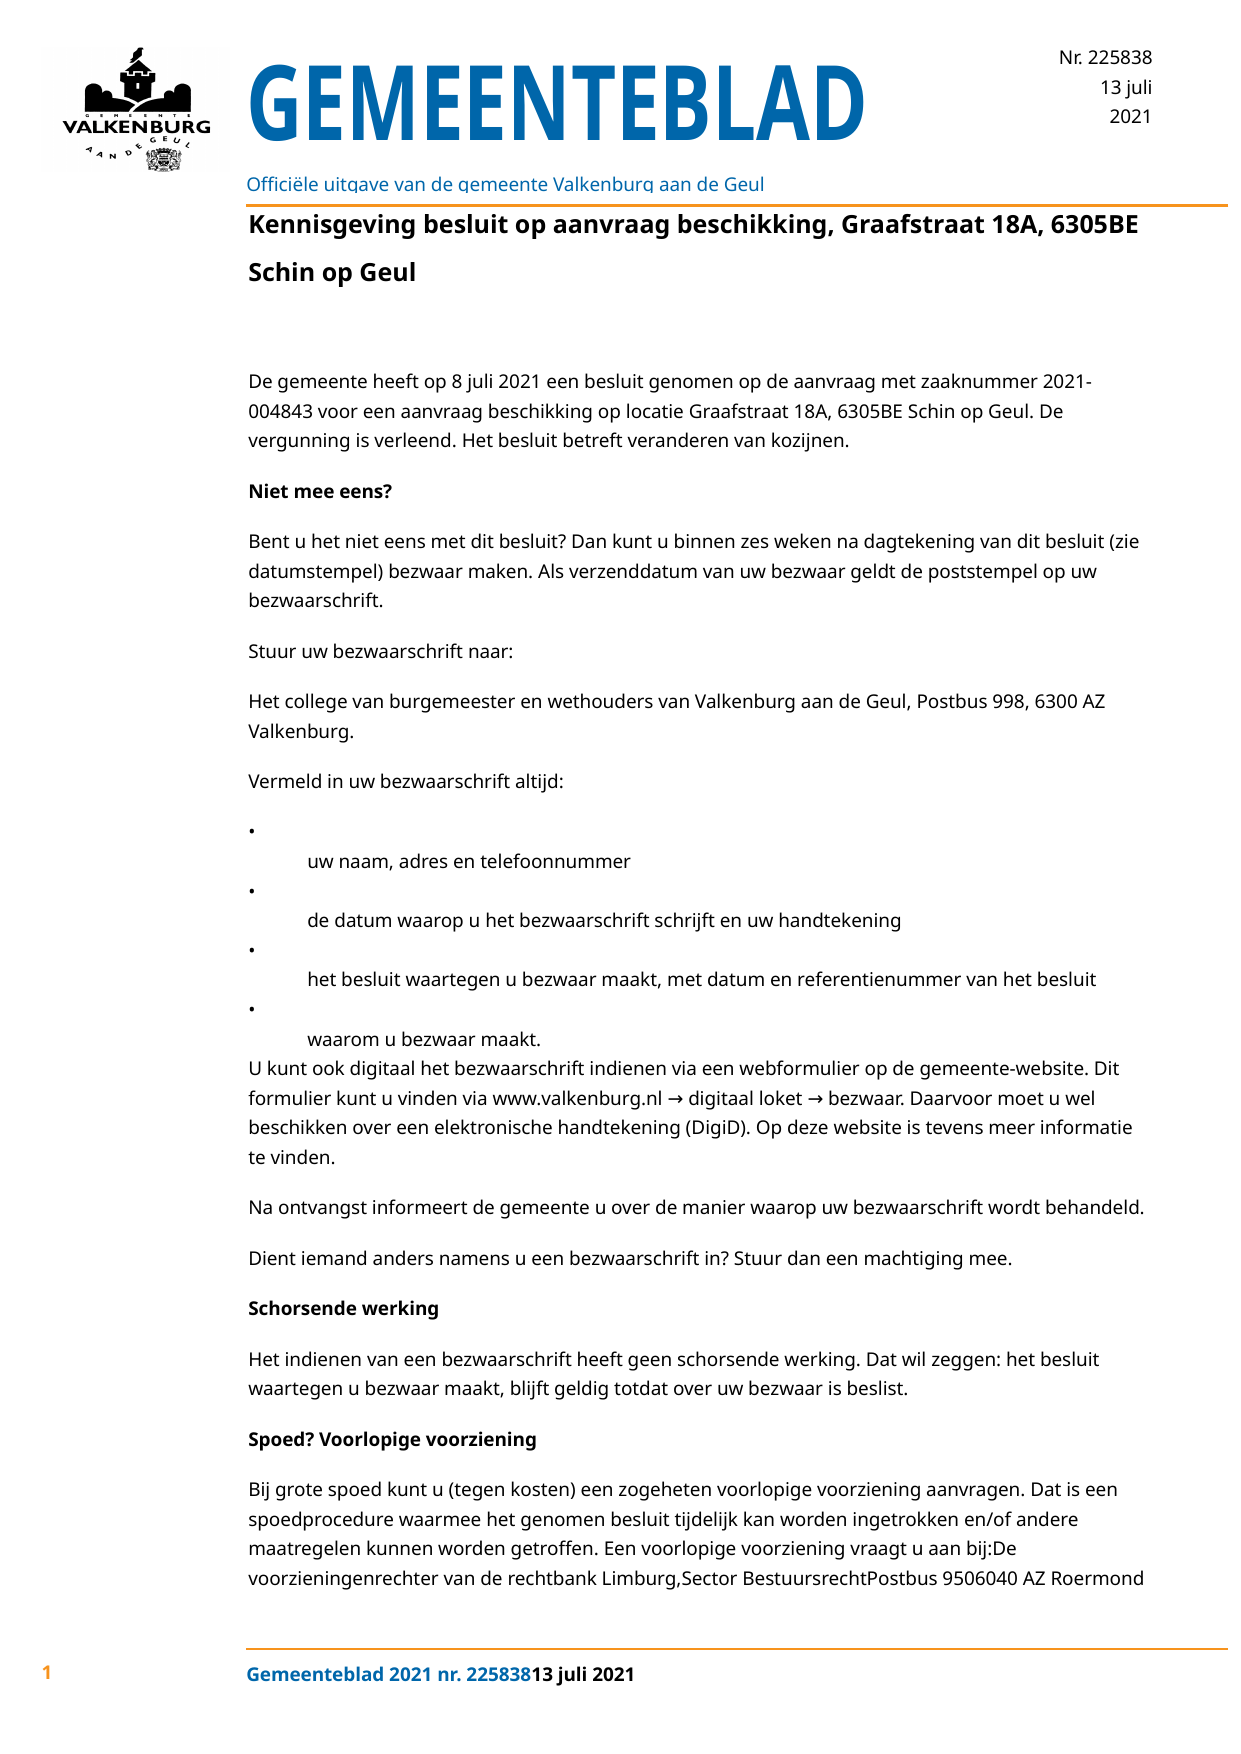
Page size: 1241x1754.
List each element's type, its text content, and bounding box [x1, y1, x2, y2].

list uw naam, adres en telefoonnummer [248, 848, 1152, 874]
text Bent u het niet eens met dit besluit? Dan kunt u binnen zes weken na dagtekening van dit besluit (zie datumstempel) bezwaar maken. Als verzenddatum van uw bezwaar geldt de poststempel op uw bezwaarschrift. [248, 528, 1152, 613]
text Schorsende werking [248, 1295, 1152, 1321]
text Spoed? Voorlopige voorziening [248, 1426, 1152, 1452]
text Na ontvangst informeert de gemeente u over de manier waarop uw bezwaarschrift wordt behandeld. [248, 1194, 1152, 1220]
text Kennisgeving besluit op aanvraag beschikking, Graafstraat 18A, 6305BE Schin op Geul [248, 207, 1152, 288]
text Niet mee eens? [248, 478, 1152, 504]
text De gemeente heeft op 8 juli 2021 een besluit genomen op de aanvraag met zaaknummer 2021-004843 voor een aanvraag beschikking op locatie Graafstraat 18A, 6305BE Schin op Geul. De vergunning is verleend. Het besluit betreft veranderen van kozijnen. [248, 368, 1152, 453]
list het besluit waartegen u bezwaar maakt, met datum en referentienummer van het besluit [248, 967, 1152, 992]
text Het indienen van een bezwaarschrift heeft geen schorsende werking. Dat wil zeggen: het besluit waartegen u bezwaar maakt, blijft geldig totdat over uw bezwaar is beslist. [248, 1346, 1152, 1401]
text Stuur uw bezwaarschrift naar: [248, 638, 1152, 664]
list de datum waarop u het bezwaarschrift schrijft en uw handtekening [248, 907, 1152, 933]
text Bij grote spoed kunt u (tegen kosten) een zogeheten voorlopige voorziening aanvragen. Dat is een spoedprocedure waarmee het genomen besluit tijdelijk kan worden ingetrokken en/of andere maatregelen kunnen worden getroffen. Een voorlopige voorziening vraagt u aan bij:De voorzieningenrechter van de rechtbank Limburg,Sector BestuursrechtPostbus 9506040 AZ Roermond [248, 1476, 1152, 1591]
list waarom u bezwaar maakt. [248, 1026, 1152, 1052]
text Het college van burgemeester en wethouders van Valkenburg aan de Geul, Postbus 998, 6300 AZ Valkenburg. [248, 688, 1152, 744]
picture [41, 47, 231, 172]
text Dient iemand anders namens u een bezwaarschrift in? Stuur dan een machtiging mee. [248, 1245, 1152, 1271]
text Vermeld in uw bezwaarschrift altijd: [248, 768, 1152, 794]
text U kunt ook digitaal het bezwaarschrift indienen via een webformulier op de gemeente-website. Dit formulier kunt u vinden via www.valkenburg.nl → digitaal loket → bezwaar. Daarvoor moet u wel beschikken over een elektronische handtekening (DigiD). Op deze website is tevens meer informatie te vinden. [248, 1055, 1152, 1170]
